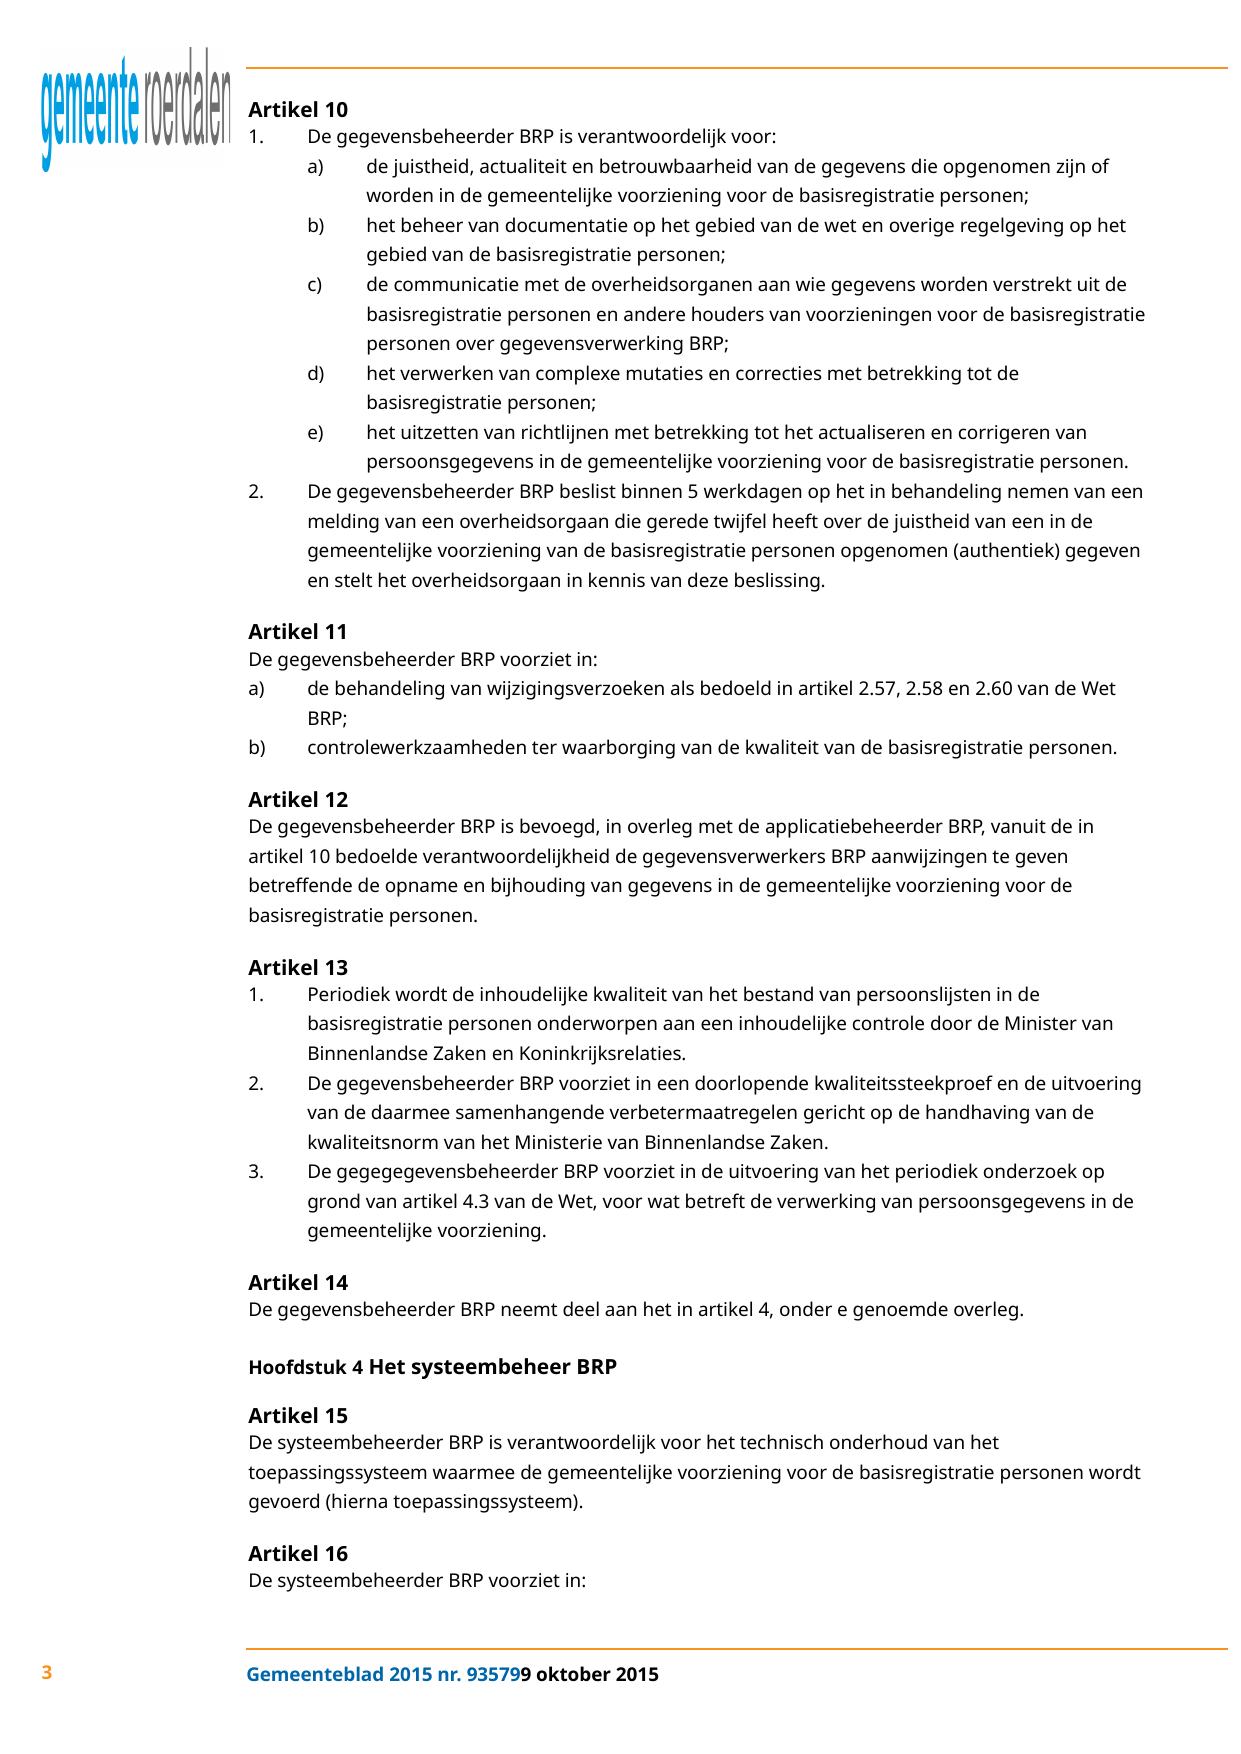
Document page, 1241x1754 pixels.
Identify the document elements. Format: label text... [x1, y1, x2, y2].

list De gegegegevensbeheerder BRP voorziet in de uitvoering van het periodiek onderzoek op grond van artikel 4.3 van de Wet, voor wat betreft de verwerking van persoonsgegevens in de gemeentelijke voorziening. [248, 1158, 1152, 1243]
text Artikel 11 [248, 617, 1152, 646]
text De gegevensbeheerder BRP is bevoegd, in overleg met de applicatiebeheerder BRP, vanuit de in artikel 10 bedoelde verantwoordelijkheid de gegevensverwerkers BRP aanwijzingen te geven betreffende de opname en bijhouding van gegevens in de gemeentelijke voorziening voor de basisregistratie personen. [248, 813, 1152, 928]
text Artikel 15 [248, 1401, 1152, 1429]
list het beheer van documentatie op het gebied van de wet en overige regelgeving op het gebied van de basisregistratie personen; [307, 212, 1152, 267]
list de juistheid, actualiteit en betrouwbaarheid van de gegevens die opgenomen zijn of worden in de gemeentelijke voorziening voor de basisregistratie personen; [307, 153, 1152, 208]
text Artikel 13 [248, 953, 1152, 981]
text Artikel 10 [248, 95, 1152, 123]
list het verwerken van complexe mutaties en correcties met betrekking tot de basisregistratie personen; [307, 360, 1152, 415]
list controlewerkzaamheden ter waarborging van de kwaliteit van de basisregistratie personen. [248, 734, 1152, 760]
text De gegevensbeheerder BRP neemt deel aan het in artikel 4, onder e genoemde overleg. [248, 1297, 1152, 1322]
picture [41, 47, 231, 172]
list de behandeling van wijzigingsverzoeken als bedoeld in artikel 2.57, 2.58 en 2.60 van de Wet BRP; [248, 675, 1152, 731]
list De gegevensbeheerder BRP voorziet in een doorlopende kwaliteitssteekproef en de uitvoering van de daarmee samenhangende verbetermaatregelen gericht op de handhaving van de kwaliteitsnorm van het Ministerie van Binnenlandse Zaken. [248, 1070, 1152, 1155]
text Hoofdstuk 4 Het systeembeheer BRP [248, 1352, 1152, 1380]
text De gegevensbeheerder BRP voorziet in: [248, 646, 1152, 672]
text De systeembeheerder BRP voorziet in: [248, 1568, 1152, 1593]
text Artikel 12 [248, 785, 1152, 813]
list Periodiek wordt de inhoudelijke kwaliteit van het bestand van persoonslijsten in de basisregistratie personen onderworpen aan een inhoudelijke controle door de Minister van Binnenlandse Zaken en Koninkrijksrelaties. [248, 981, 1152, 1066]
list het uitzetten van richtlijnen met betrekking tot het actualiseren en corrigeren van persoonsgegevens in de gemeentelijke voorziening voor de basisregistratie personen. [307, 419, 1152, 474]
text De systeembeheerder BRP is verantwoordelijk voor het technisch onderhoud van het toepassingssysteem waarmee de gemeentelijke voorziening voor de basisregistratie personen wordt gevoerd (hierna toepassingssysteem). [248, 1429, 1152, 1514]
text Artikel 14 [248, 1268, 1152, 1297]
list De gegevensbeheerder BRP is verantwoordelijk voor: [248, 123, 1152, 149]
list De gegevensbeheerder BRP beslist binnen 5 werkdagen op het in behandeling nemen van een melding van een overheidsorgaan die gerede twijfel heeft over de juistheid van een in de gemeentelijke voorziening van de basisregistratie personen opgenomen (authentiek) gegeven en stelt het overheidsorgaan in kennis van deze beslissing. [248, 478, 1152, 593]
text Artikel 16 [248, 1539, 1152, 1568]
picture [41, 134, 48, 172]
list de communicatie met de overheidsorganen aan wie gegevens worden verstrekt uit de basisregistratie personen en andere houders van voorzieningen voor de basisregistratie personen over gegevensverwerking BRP; [307, 271, 1152, 356]
